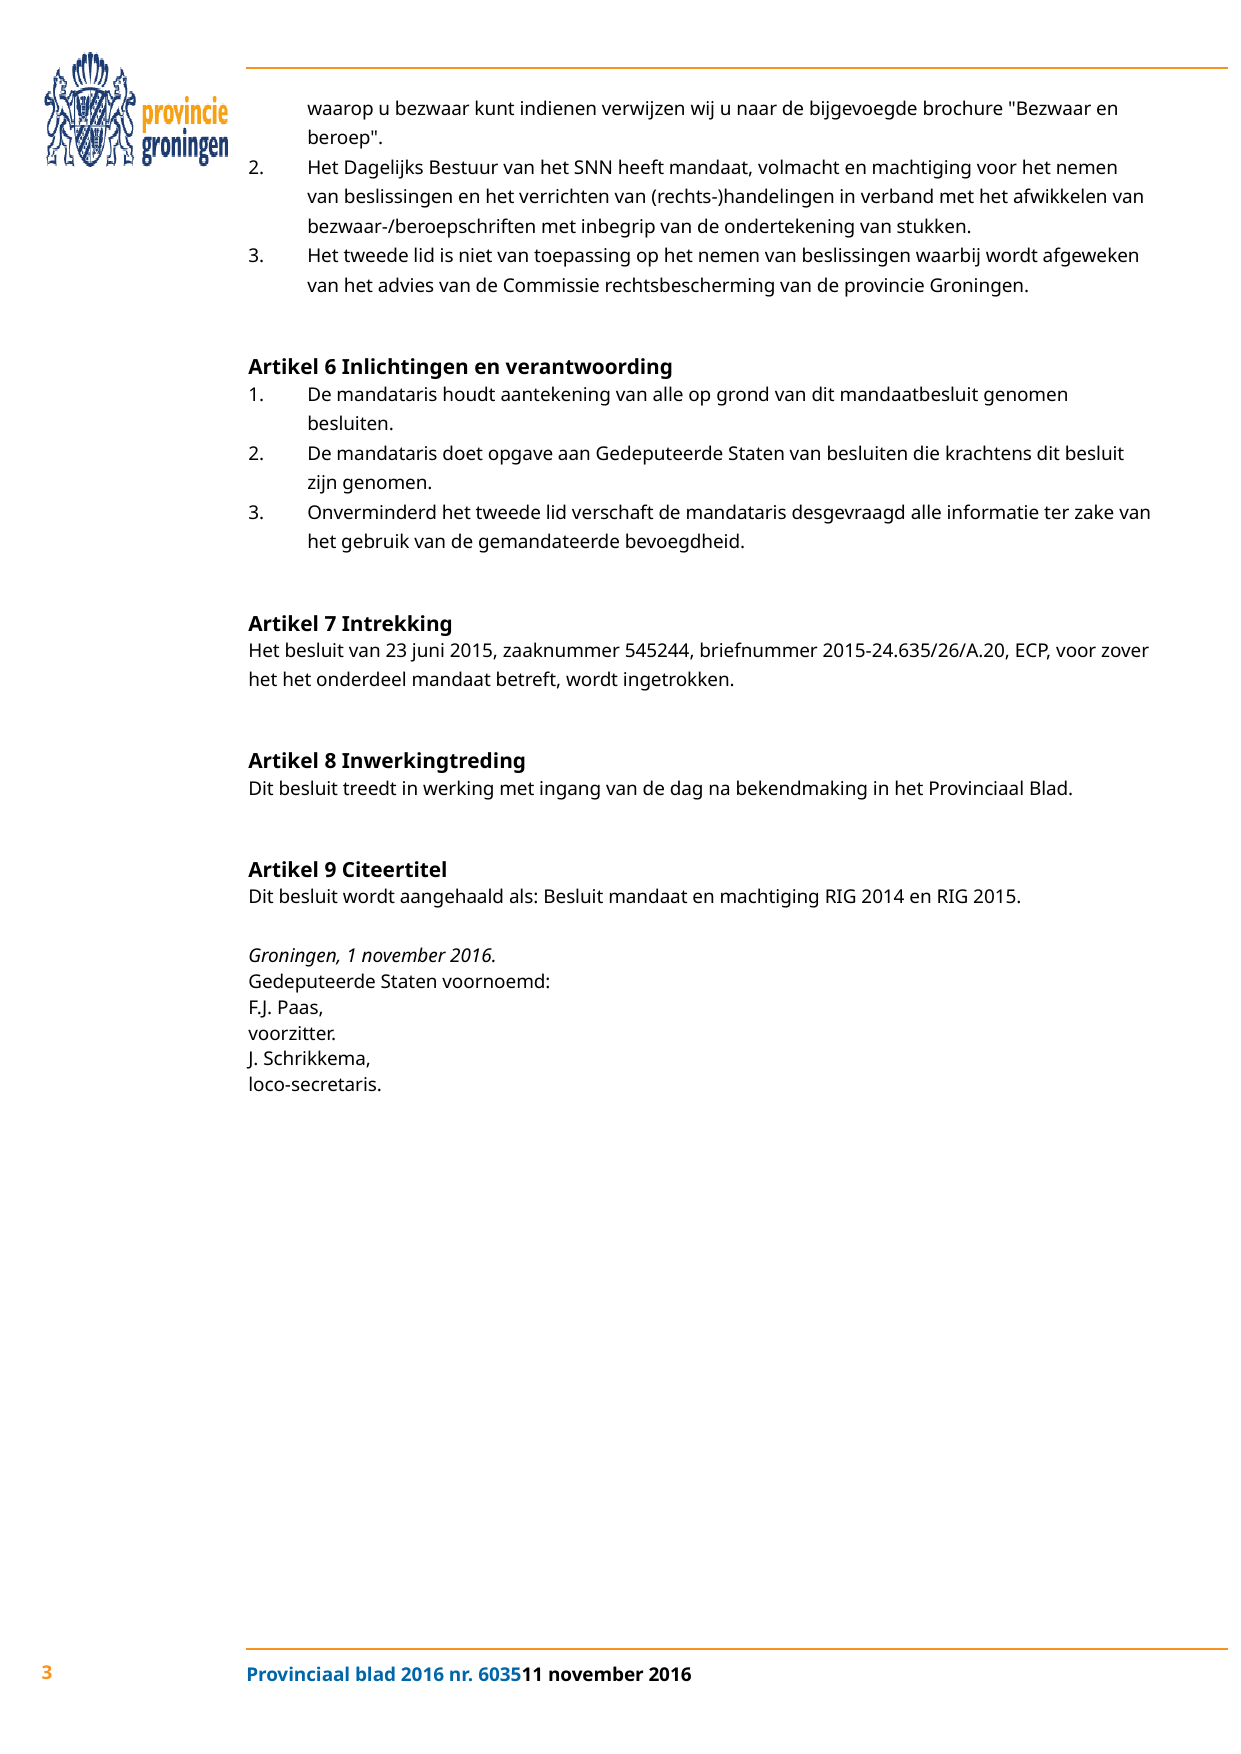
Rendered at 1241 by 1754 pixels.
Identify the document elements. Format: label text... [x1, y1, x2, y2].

text Groningen, 1 november 2016. [248, 943, 1152, 968]
picture [41, 47, 231, 172]
list Het Dagelijks Bestuur van het SNN heeft mandaat, volmacht en machtiging voor het nemen van beslissingen en het verrichten van (rechts-)handelingen in verband met het afwikkelen van bezwaar-/beroepschriften met inbegrip van de ondertekening van stukken. [248, 154, 1152, 239]
list De mandataris houdt aantekening van alle op grond van dit mandaatbesluit genomen besluiten. [248, 381, 1152, 436]
text Artikel 9 Citeertitel [248, 855, 1152, 883]
text F.J. Paas, [248, 994, 1152, 1020]
text loco-secretaris. [248, 1071, 1152, 1097]
text Het besluit van 23 juni 2015, zaaknummer 545244, briefnummer 2015-24.635/26/A.20, ECP, voor zover het het onderdeel mandaat betreft, wordt ingetrokken. [248, 637, 1152, 692]
text Dit besluit treedt in werking met ingang van de dag na bekendmaking in het Provinciaal Blad. [248, 775, 1152, 801]
list waarop u bezwaar kunt indienen verwijzen wij u naar de bijgevoegde brochure "Bezwaar en beroep". [248, 95, 1152, 150]
text Gedeputeerde Staten voornoemd: [248, 968, 1152, 994]
text voorzitter. [248, 1020, 1152, 1046]
list De mandataris doet opgave aan Gedeputeerde Staten van besluiten die krachtens dit besluit zijn genomen. [248, 440, 1152, 495]
text Artikel 6 Inlichtingen en verantwoording [248, 352, 1152, 381]
text J. Schrikkema, [248, 1046, 1152, 1071]
text Artikel 8 Inwerkingtreding [248, 747, 1152, 775]
text Artikel 7 Intrekking [248, 609, 1152, 637]
list Onverminderd het tweede lid verschaft de mandataris desgevraagd alle informatie ter zake van het gebruik van de gemandateerde bevoegdheid. [248, 499, 1152, 554]
list Het tweede lid is niet van toepassing op het nemen van beslissingen waarbij wordt afgeweken van het advies van de Commissie rechtsbescherming van de provincie Groningen. [248, 243, 1152, 298]
text Dit besluit wordt aangehaald als: Besluit mandaat en machtiging RIG 2014 en RIG 2015. [248, 883, 1152, 909]
